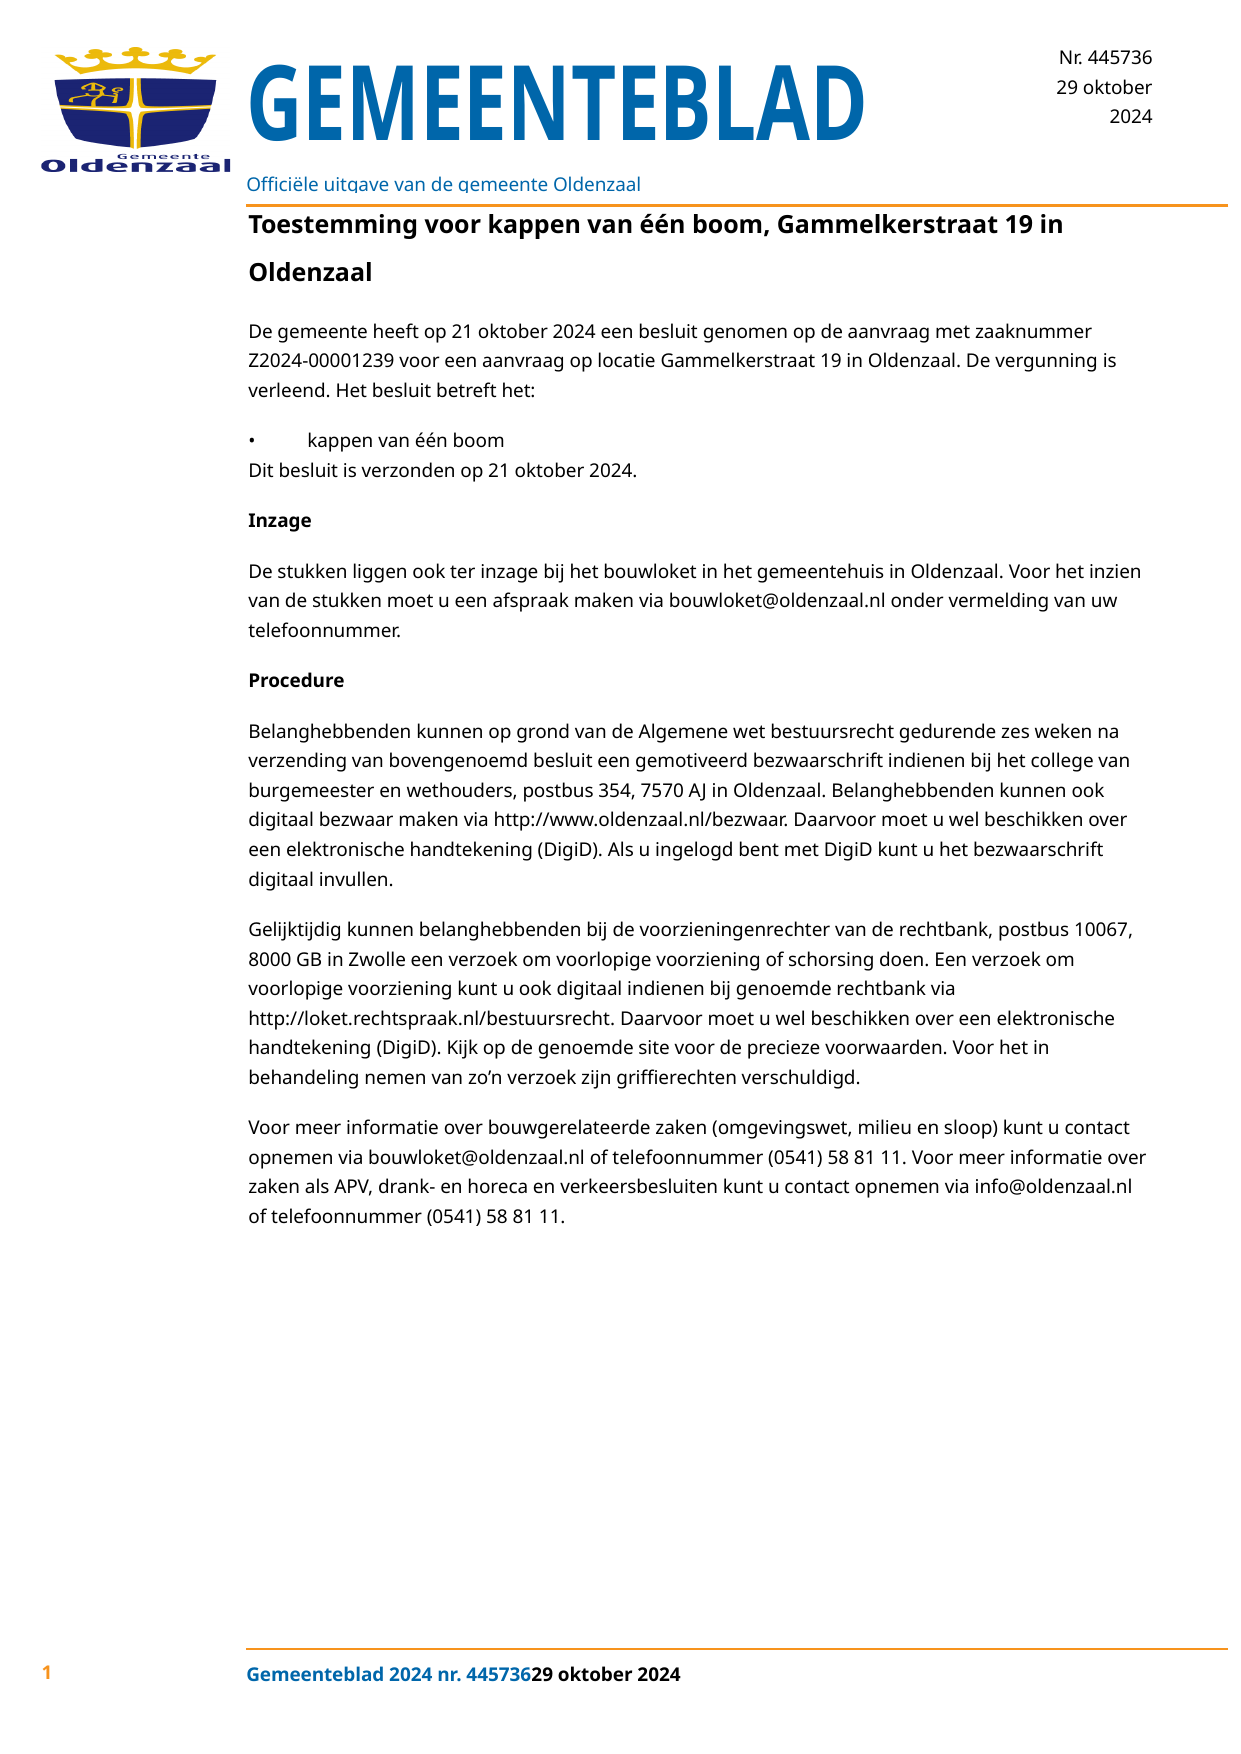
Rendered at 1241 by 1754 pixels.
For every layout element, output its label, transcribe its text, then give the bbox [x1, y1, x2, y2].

text Gelijktijdig kunnen belanghebbenden bij de voorzieningenrechter van de rechtbank, postbus 10067, 8000 GB in Zwolle een verzoek om voorlopige voorziening of schorsing doen. Een verzoek om voorlopige voorziening kunt u ook digitaal indienen bij genoemde rechtbank via http://loket.rechtspraak.nl/bestuursrecht. Daarvoor moet u wel beschikken over een elektronische handtekening (DigiD). Kijk op de genoemde site voor de precieze voorwaarden. Voor het in behandeling nemen van zo’n verzoek zijn griffierechten verschuldigd. [248, 916, 1152, 1090]
list kappen van één boom [248, 427, 1152, 453]
picture [41, 47, 231, 172]
text Dit besluit is verzonden op 21 oktober 2024. [248, 457, 1152, 483]
text De stukken liggen ook ter inzage bij het bouwloket in het gemeentehuis in Oldenzaal. Voor het inzien van de stukken moet u een afspraak maken via bouwloket@oldenzaal.nl onder vermelding van uw telefoonnummer. [248, 558, 1152, 643]
text Belanghebbenden kunnen op grond van de Algemene wet bestuursrecht gedurende zes weken na verzending van bovengenoemd besluit een gemotiveerd bezwaarschrift indienen bij het college van burgemeester en wethouders, postbus 354, 7570 AJ in Oldenzaal. Belanghebbenden kunnen ook digitaal bezwaar maken via http://www.oldenzaal.nl/bezwaar. Daarvoor moet u wel beschikken over een elektronische handtekening (DigiD). Als u ingelogd bent met DigiD kunt u het bezwaarschrift digitaal invullen. [248, 718, 1152, 892]
text Inzage [248, 507, 1152, 533]
text Voor meer informatie over bouwgerelateerde zaken (omgevingswet, milieu en sloop) kunt u contact opnemen via bouwloket@oldenzaal.nl of telefoonnummer (0541) 58 81 11. Voor meer informatie over zaken als APV, drank- en horeca en verkeersbesluiten kunt u contact opnemen via info@oldenzaal.nl of telefoonnummer (0541) 58 81 11. [248, 1114, 1152, 1229]
text Toestemming voor kappen van één boom, Gammelkerstraat 19 in Oldenzaal [248, 207, 1152, 288]
text De gemeente heeft op 21 oktober 2024 een besluit genomen op de aanvraag met zaaknummer Z2024-00001239 voor een aanvraag op locatie Gammelkerstraat 19 in Oldenzaal. De vergunning is verleend. Het besluit betreft het: [248, 318, 1152, 403]
text Procedure [248, 667, 1152, 693]
